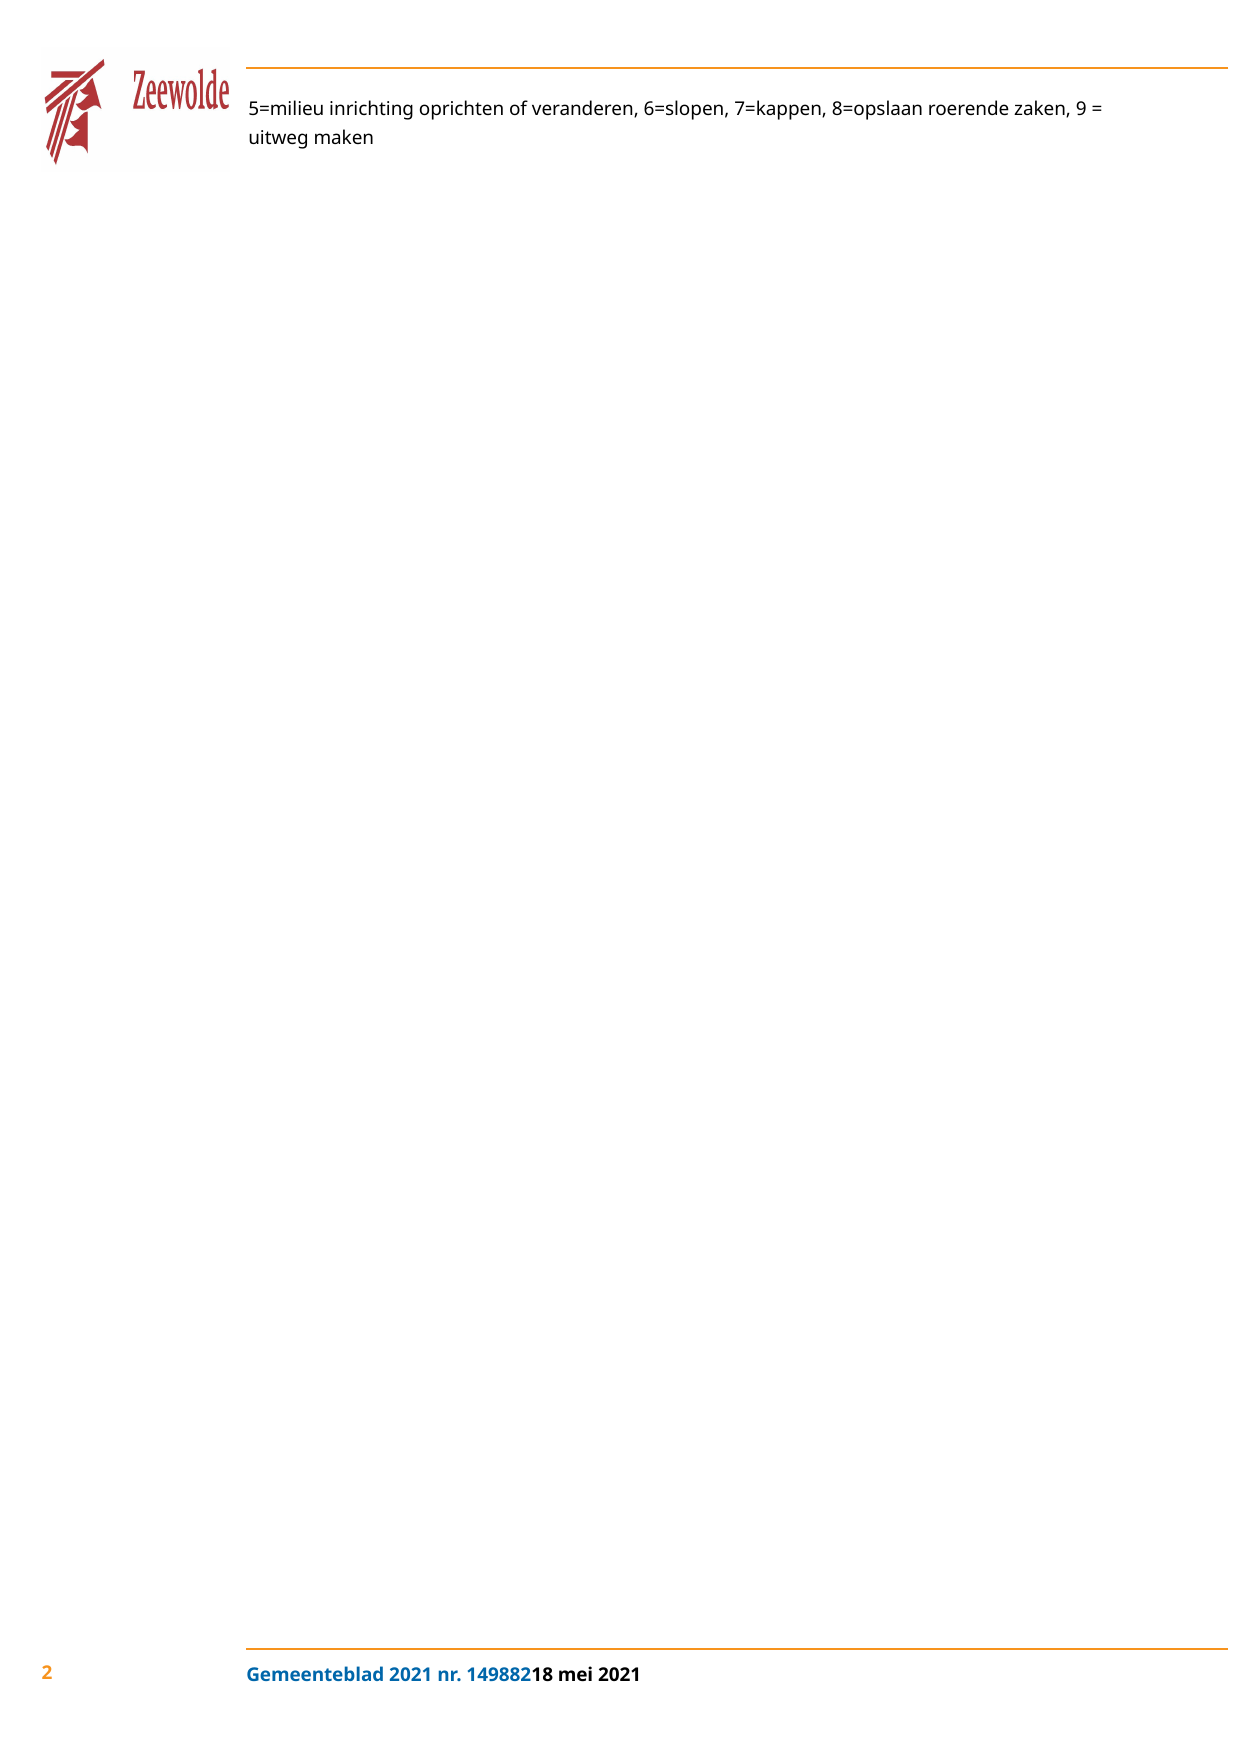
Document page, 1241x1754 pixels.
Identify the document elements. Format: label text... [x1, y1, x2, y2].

picture [41, 47, 231, 172]
text 5=milieu inrichting oprichten of veranderen, 6=slopen, 7=kappen, 8=opslaan roerende zaken, 9 = uitweg maken [248, 95, 1152, 150]
